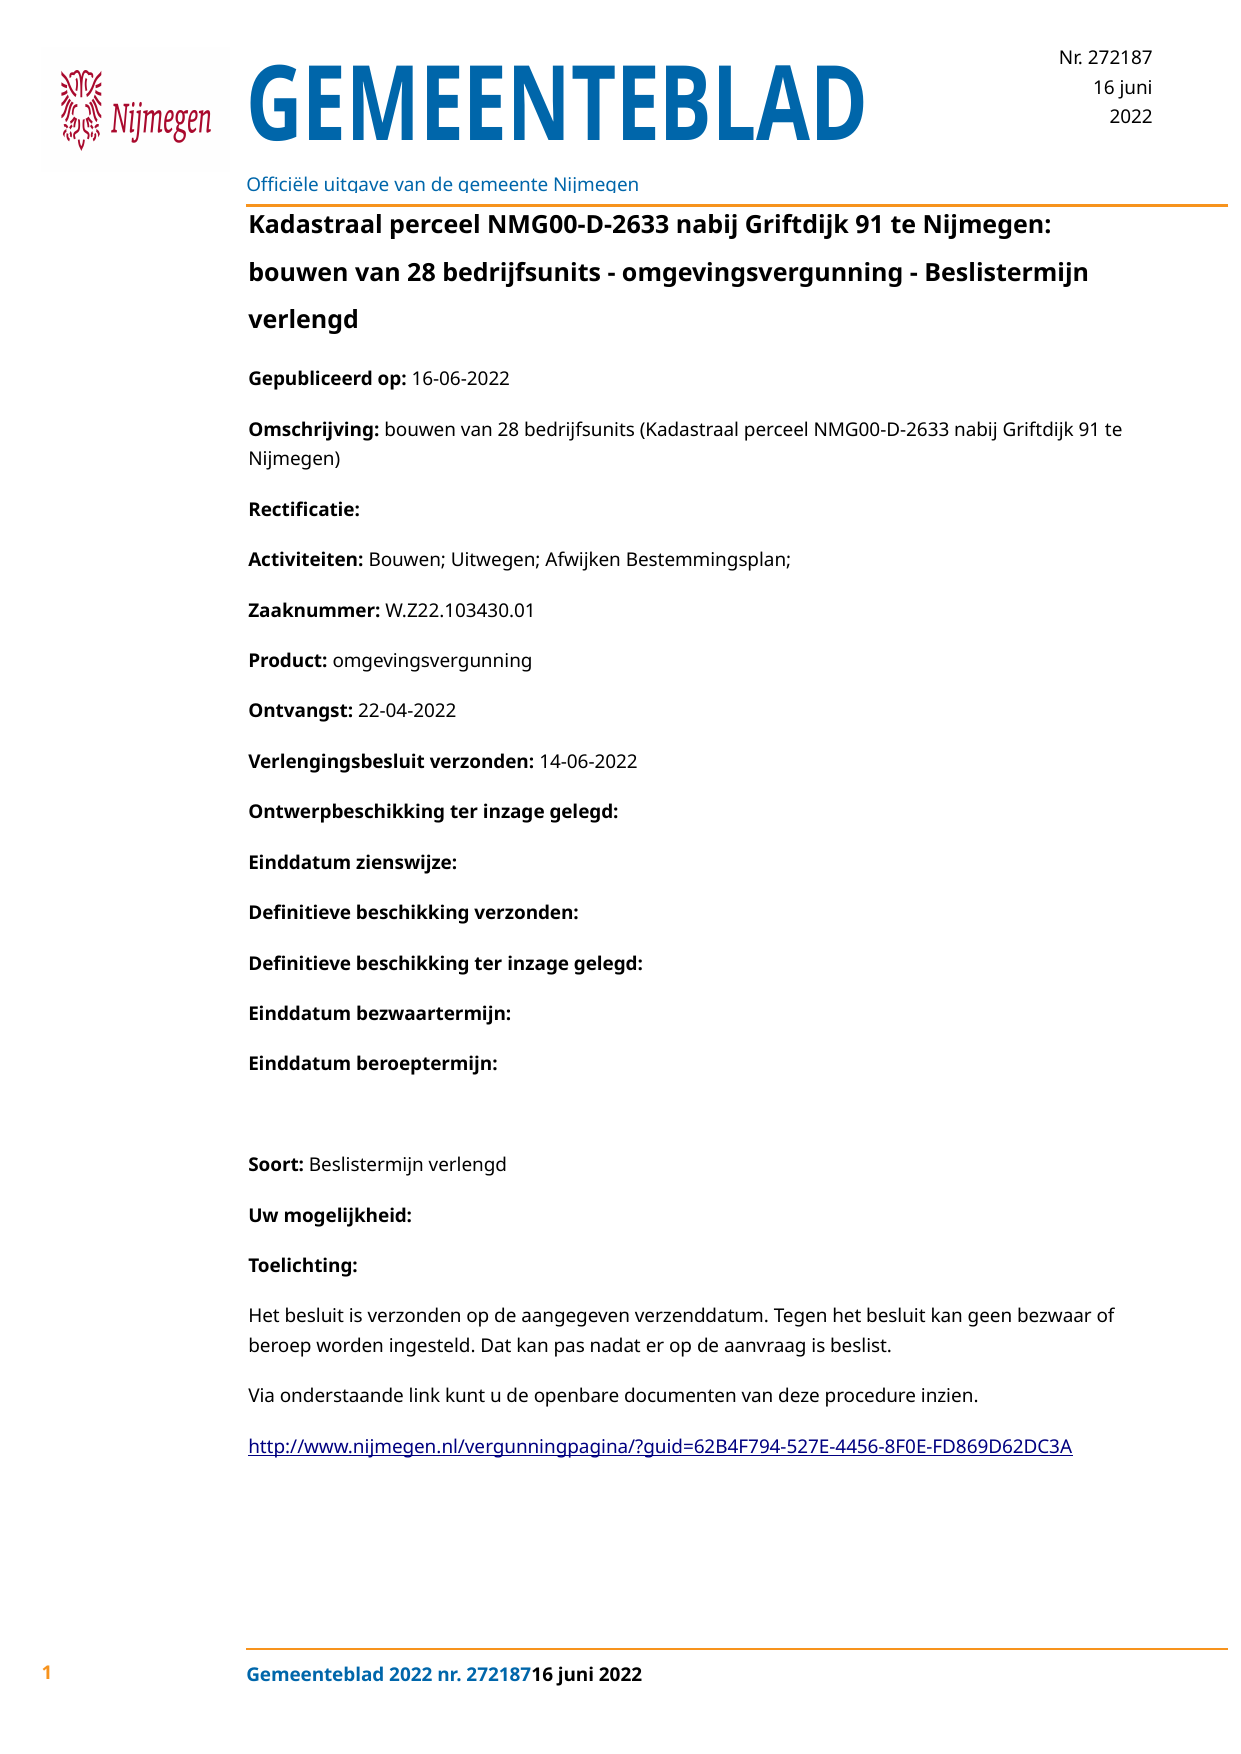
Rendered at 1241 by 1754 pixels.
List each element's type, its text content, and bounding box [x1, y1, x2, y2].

text Ontvangst: 22-04-2022 [248, 698, 1152, 723]
text Verlengingsbesluit verzonden: 14-06-2022 [248, 748, 1152, 774]
text Activiteiten: Bouwen; Uitwegen; Afwijken Bestemmingsplan; [248, 546, 1152, 572]
text Omschrijving: bouwen van 28 bedrijfsunits (Kadastraal perceel NMG00-D-2633 nabij Griftdijk 91 te Nijmegen) [248, 416, 1152, 471]
text Definitieve beschikking ter inzage gelegd: [248, 950, 1152, 975]
text Definitieve beschikking verzonden: [248, 899, 1152, 925]
picture [41, 47, 231, 172]
text Het besluit is verzonden op de aangegeven verzenddatum. Tegen het besluit kan geen bezwaar of beroep worden ingesteld. Dat kan pas nadat er op de aanvraag is beslist. [248, 1303, 1152, 1358]
text http://www.nijmegen.nl/vergunningpagina/?guid=62B4F794-527E-4456-8F0E-FD869D62DC3A [248, 1433, 1152, 1459]
text Toelichting: [248, 1252, 1152, 1278]
text Via onderstaande link kunt u de openbare documenten van deze procedure inzien. [248, 1383, 1152, 1408]
text Rectificatie: [248, 496, 1152, 522]
text Soort: Beslistermijn verlengd [248, 1151, 1152, 1177]
text Einddatum beroeptermijn: [248, 1051, 1152, 1076]
text Ontwerpbeschikking ter inzage gelegd: [248, 798, 1152, 824]
text Uw mogelijkheid: [248, 1202, 1152, 1227]
text Product: omgevingsvergunning [248, 647, 1152, 673]
text Kadastraal perceel NMG00-D-2633 nabij Griftdijk 91 te Nijmegen: bouwen van 28 bedrijfsunits - omgevingsvergunning - Beslistermijn verlengd [248, 207, 1152, 336]
text Einddatum bezwaartermijn: [248, 1000, 1152, 1026]
text Zaaknummer: W.Z22.103430.01 [248, 597, 1152, 622]
text Einddatum zienswijze: [248, 849, 1152, 874]
text Gepubliceerd op: 16-06-2022 [248, 366, 1152, 391]
